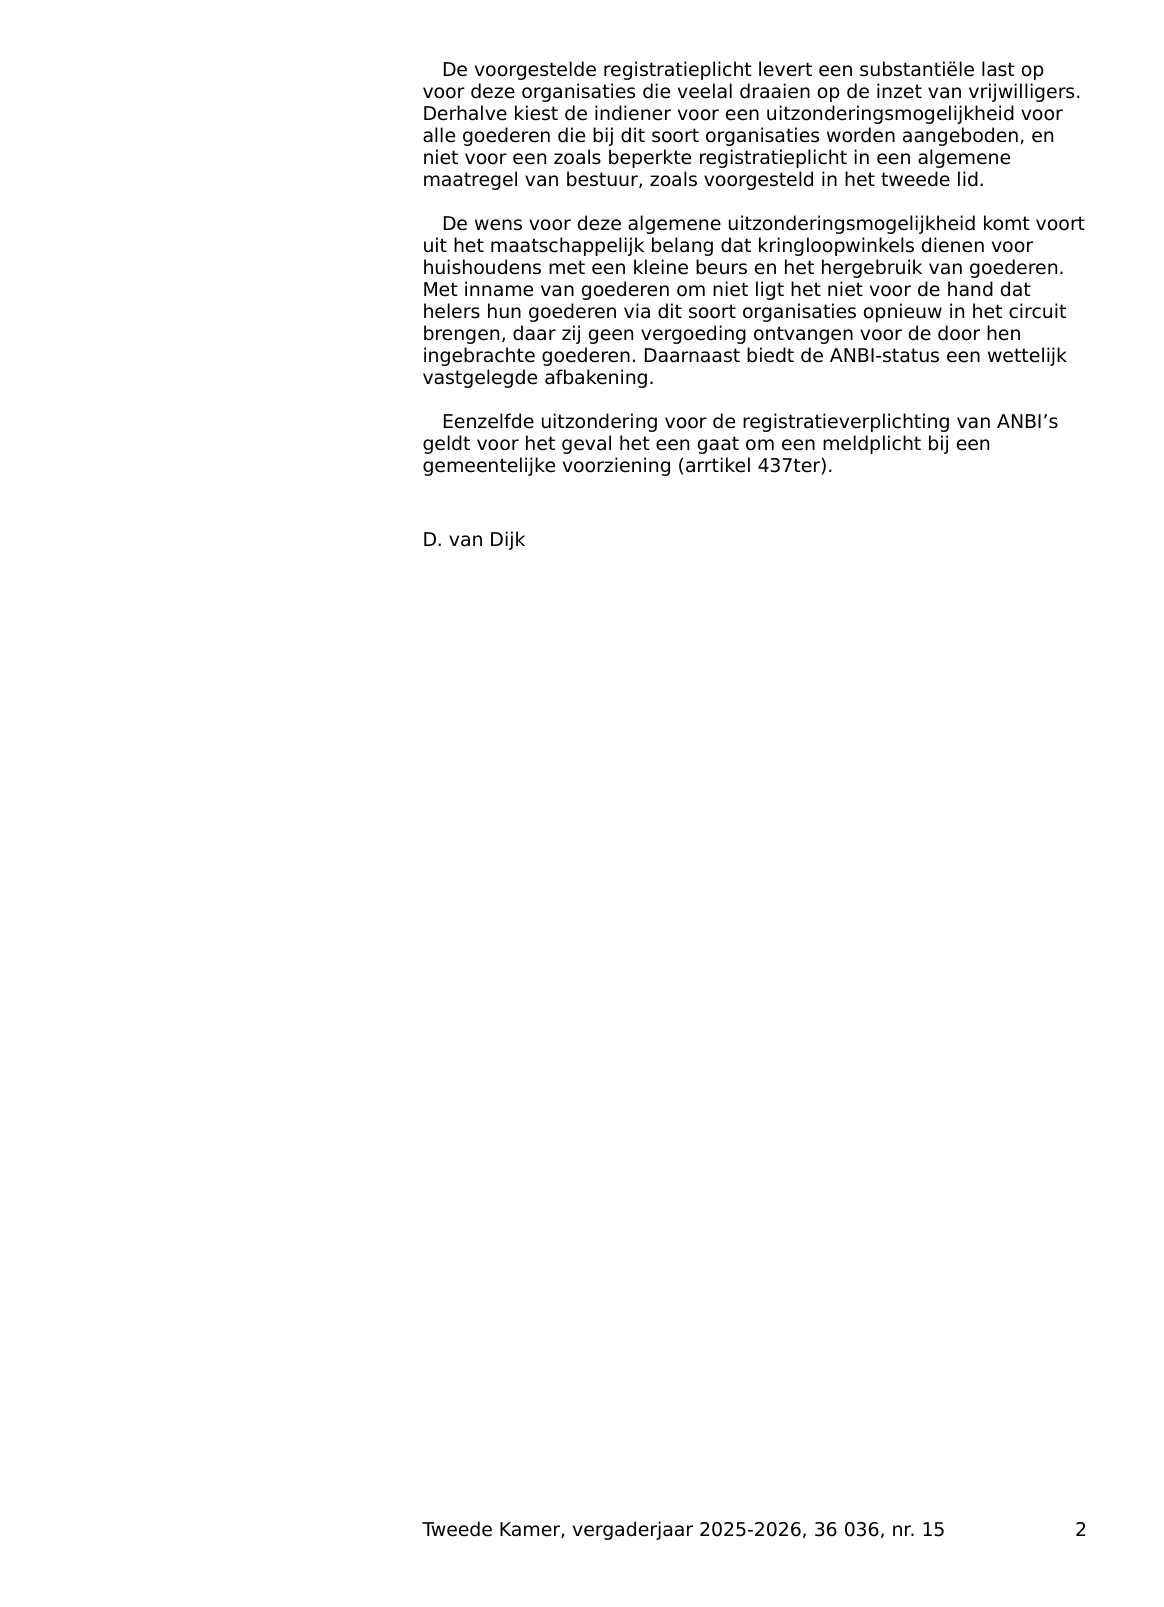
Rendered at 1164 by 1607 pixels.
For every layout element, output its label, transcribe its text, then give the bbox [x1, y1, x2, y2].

text D. van Dijk [422, 507, 1087, 551]
text De wens voor deze algemene uitzonderingsmogelijkheid komt voort uit het maatschappelijk belang dat kringloopwinkels dienen voor huishoudens met een kleine beurs en het hergebruik van goederen. Met inname van goederen om niet ligt het niet voor de hand dat helers hun goederen via dit soort organisaties opnieuw in het circuit brengen, daar zij geen vergoeding ontvangen voor de door hen ingebrachte goederen. Daarnaast biedt de ANBI-status een wettelijk vastgelegde afbakening. [422, 213, 1087, 389]
text Eenzelfde uitzondering voor de registratieverplichting van ANBI’s geldt voor het geval het een gaat om een meldplicht bij een gemeentelijke voorziening (arrtikel 437ter). [422, 411, 1087, 477]
text De voorgestelde registratieplicht levert een substantiële last op voor deze organisaties die veelal draaien op de inzet van vrijwilligers. Derhalve kiest de indiener voor een uitzonderingsmogelijkheid voor alle goederen die bij dit soort organisaties worden aangeboden, en niet voor een zoals beperkte registratieplicht in een algemene maatregel van bestuur, zoals voorgesteld in het tweede lid. [422, 59, 1087, 191]
